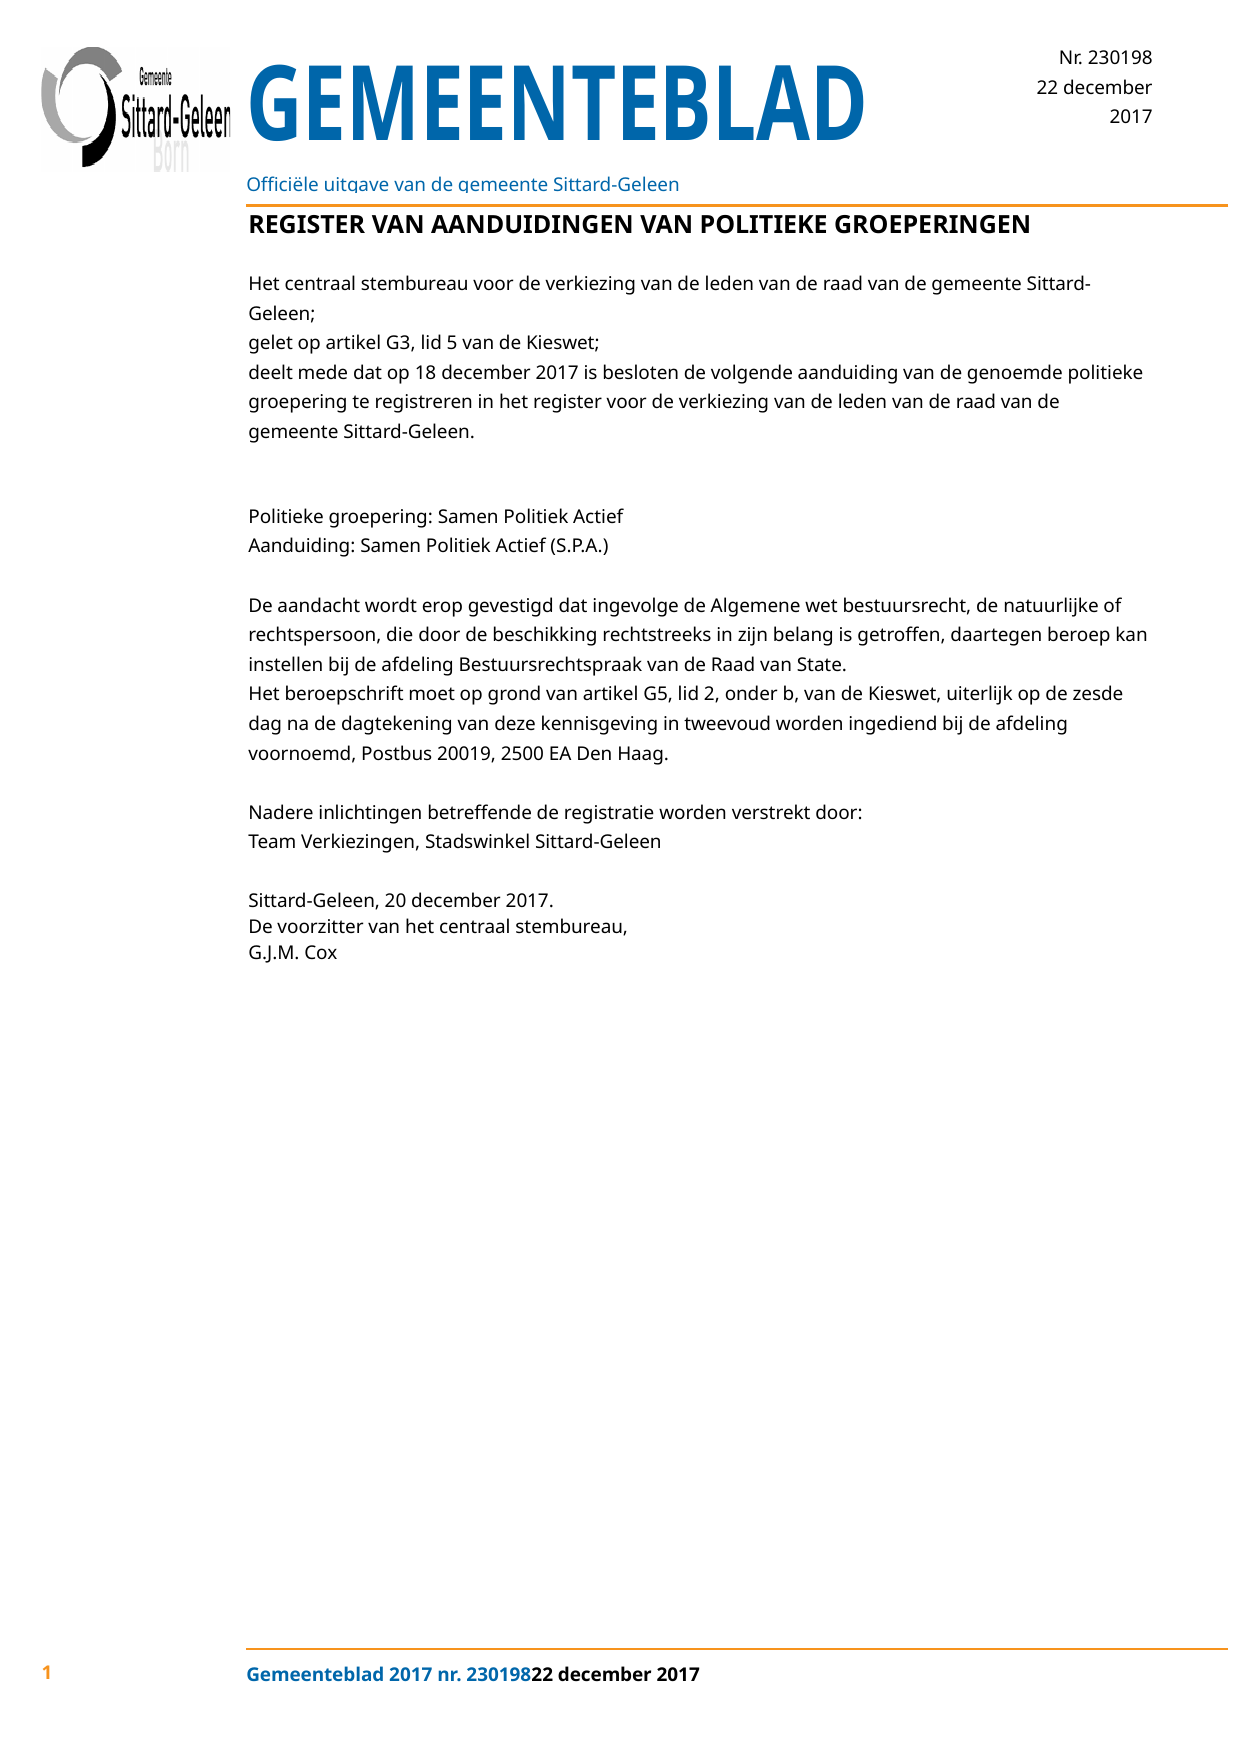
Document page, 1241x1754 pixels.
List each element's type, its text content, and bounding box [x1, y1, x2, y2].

text gelet op artikel G3, lid 5 van de Kieswet; [248, 329, 1152, 355]
text Het centraal stembureau voor de verkiezing van de leden van de raad van de gemeente Sittard-Geleen; [248, 270, 1152, 326]
text REGISTER VAN AANDUIDINGEN VAN POLITIEKE GROEPERINGEN [248, 207, 1152, 241]
text Sittard-Geleen, 20 december 2017. [248, 888, 1152, 913]
text deelt mede dat op 18 december 2017 is besloten de volgende aanduiding van de genoemde politieke groepering te registreren in het register voor de verkiezing van de leden van de raad van de gemeente Sittard-Geleen. [248, 359, 1152, 444]
text Aanduiding: Samen Politiek Actief (S.P.A.) [248, 533, 1152, 558]
text Team Verkiezingen, Stadswinkel Sittard-Geleen [248, 828, 1152, 854]
text G.J.M. Cox [248, 939, 1152, 965]
picture [41, 47, 231, 172]
text Nadere inlichtingen betreffende de registratie worden verstrekt door: [248, 799, 1152, 825]
text Het beroepschrift moet op grond van artikel G5, lid 2, onder b, van de Kieswet, uiterlijk op de zesde dag na de dagtekening van deze kennisgeving in tweevoud worden ingediend bij de afdeling voornoemd, Postbus 20019, 2500 EA Den Haag. [248, 681, 1152, 766]
text De aandacht wordt erop gevestigd dat ingevolge de Algemene wet bestuursrecht, de natuurlijke of rechtspersoon, die door de beschikking rechtstreeks in zijn belang is getroffen, daartegen beroep kan instellen bij de afdeling Bestuursrechtspraak van de Raad van State. [248, 592, 1152, 677]
text Politieke groepering: Samen Politiek Actief [248, 503, 1152, 529]
text De voorzitter van het centraal stembureau, [248, 913, 1152, 939]
